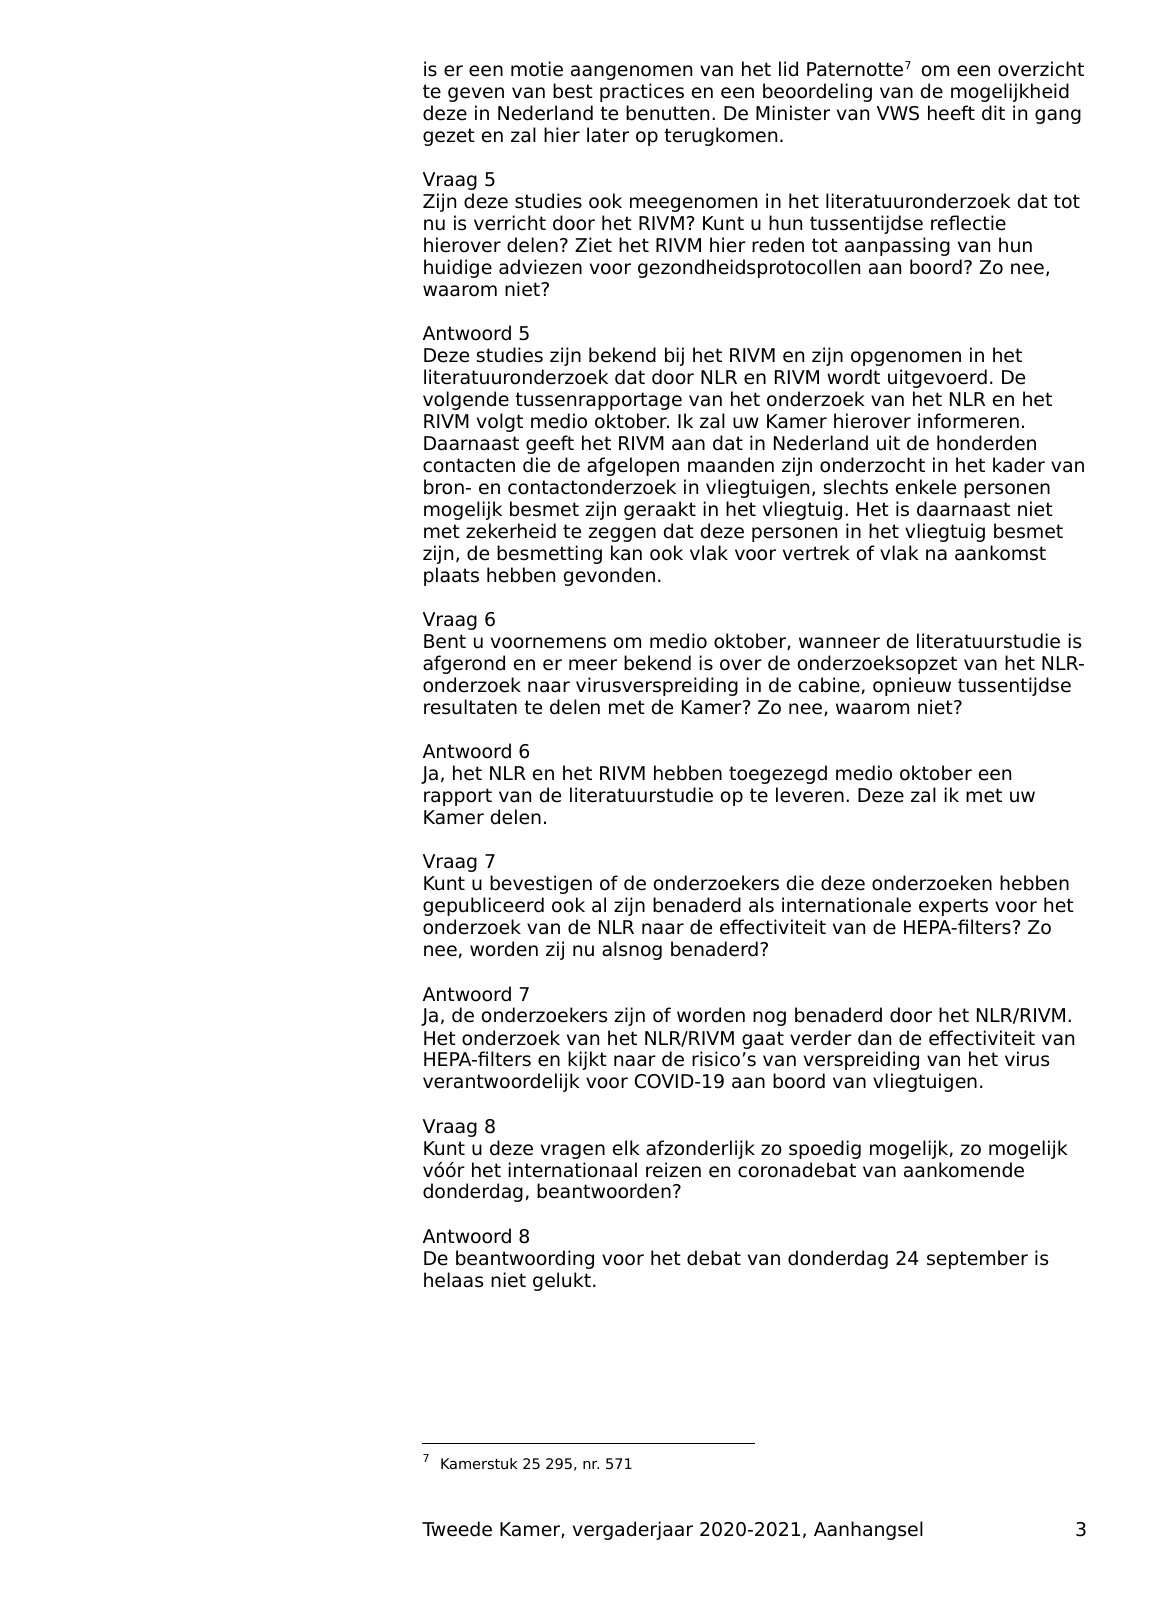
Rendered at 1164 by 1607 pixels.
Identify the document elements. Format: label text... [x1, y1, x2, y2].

text Antwoord 5 [422, 323, 1087, 345]
text Bent u voornemens om medio oktober, wanneer de literatuurstudie is afgerond en er meer bekend is over de onderzoeksopzet van het NLR-onderzoek naar virusverspreiding in de cabine, opnieuw tussentijdse resultaten te delen met de Kamer? Zo nee, waarom niet? [422, 631, 1087, 719]
text Kamerstuk 25 295, nr. 571 [422, 1452, 1087, 1474]
text Kunt u deze vragen elk afzonderlijk zo spoedig mogelijk, zo mogelijk vóór het internationaal reizen en coronadebat van aankomende donderdag, beantwoorden? [422, 1137, 1087, 1203]
text Vraag 5 [422, 169, 1087, 191]
text Antwoord 7 [422, 983, 1087, 1005]
text Vraag 8 [422, 1116, 1087, 1137]
text Ja, het NLR en het RIVM hebben toegezegd medio oktober een rapport van de literatuurstudie op te leveren. Deze zal ik met uw Kamer delen. [422, 763, 1087, 829]
text Vraag 6 [422, 609, 1087, 631]
text Antwoord 6 [422, 741, 1087, 763]
text Kunt u bevestigen of de onderzoekers die deze onderzoeken hebben gepubliceerd ook al zijn benaderd als internationale experts voor het onderzoek van de NLR naar de effectiviteit van de HEPA-filters? Zo nee, worden zij nu alsnog benaderd? [422, 873, 1087, 961]
text is er een motie aangenomen van het lid Paternotte om een overzicht te geven van best practices en een beoordeling van de mogelijkheid deze in Nederland te benutten. De Minister van VWS heeft dit in gang gezet en zal hier later op terugkomen. [422, 59, 1087, 147]
text Ja, de onderzoekers zijn of worden nog benaderd door het NLR/RIVM. Het onderzoek van het NLR/RIVM gaat verder dan de effectiviteit van HEPA-filters en kijkt naar de risico’s van verspreiding van het virus verantwoordelijk voor COVID-19 aan boord van vliegtuigen. [422, 1005, 1087, 1093]
text Zijn deze studies ook meegenomen in het literatuuronderzoek dat tot nu is verricht door het RIVM? Kunt u hun tussentijdse reflectie hierover delen? Ziet het RIVM hier reden tot aanpassing van hun huidige adviezen voor gezondheidsprotocollen aan boord? Zo nee, waarom niet? [422, 191, 1087, 301]
text Deze studies zijn bekend bij het RIVM en zijn opgenomen in het literatuuronderzoek dat door NLR en RIVM wordt uitgevoerd. De volgende tussenrapportage van het onderzoek van het NLR en het RIVM volgt medio oktober. Ik zal uw Kamer hierover informeren. Daarnaast geeft het RIVM aan dat in Nederland uit de honderden contacten die de afgelopen maanden zijn onderzocht in het kader van bron- en contactonderzoek in vliegtuigen, slechts enkele personen mogelijk besmet zijn geraakt in het vliegtuig. Het is daarnaast niet met zekerheid te zeggen dat deze personen in het vliegtuig besmet zijn, de besmetting kan ook vlak voor vertrek of vlak na aankomst plaats hebben gevonden. [422, 345, 1087, 587]
text Vraag 7 [422, 851, 1087, 873]
text De beantwoording voor het debat van donderdag 24 september is helaas niet gelukt. [422, 1248, 1087, 1292]
text Antwoord 8 [422, 1226, 1087, 1248]
